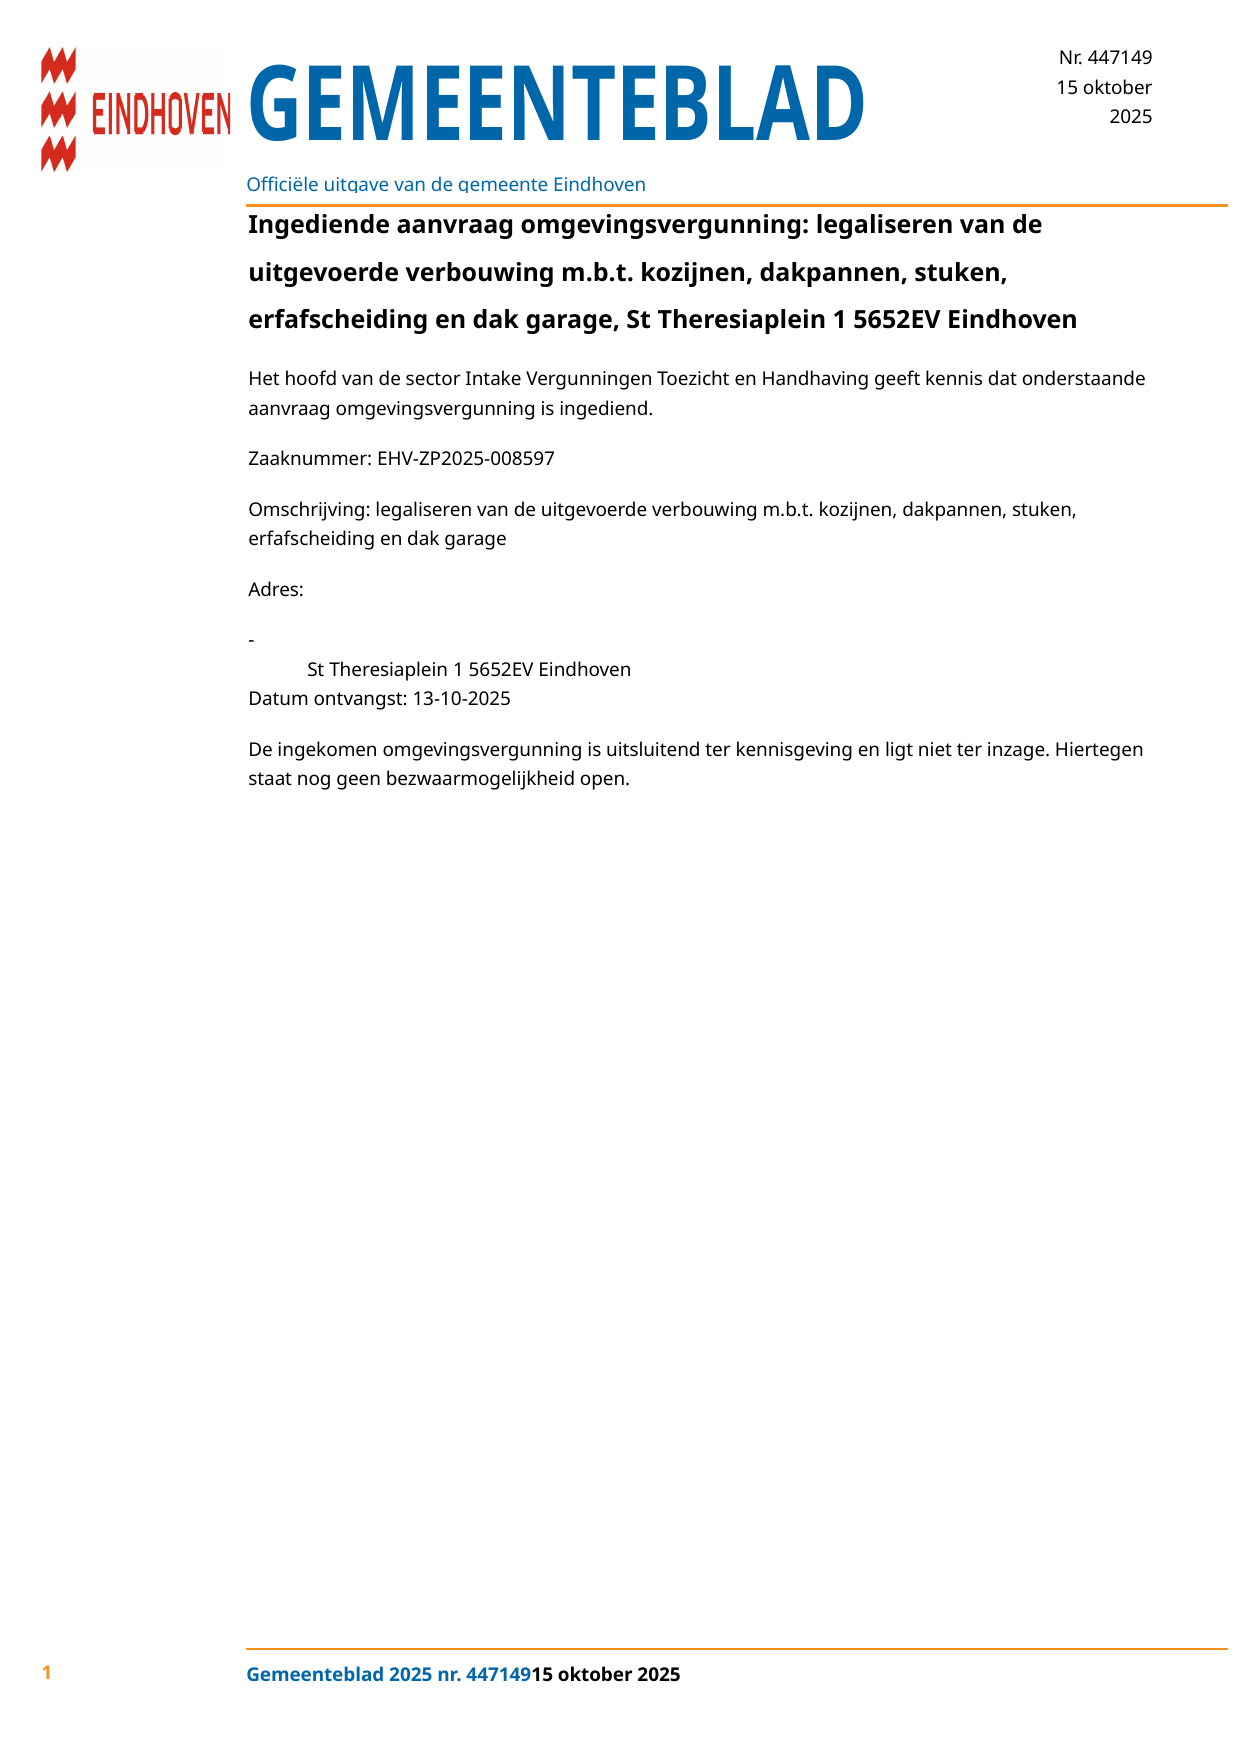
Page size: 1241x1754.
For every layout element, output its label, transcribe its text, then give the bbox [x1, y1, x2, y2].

text Ingediende aanvraag omgevingsvergunning: legaliseren van de uitgevoerde verbouwing m.b.t. kozijnen, dakpannen, stuken, erfafscheiding en dak garage, St Theresiaplein 1 5652EV Eindhoven [248, 207, 1152, 336]
text Omschrijving: legaliseren van de uitgevoerde verbouwing m.b.t. kozijnen, dakpannen, stuken, erfafscheiding en dak garage [248, 496, 1152, 551]
text Het hoofd van de sector Intake Vergunningen Toezicht en Handhaving geeft kennis dat onderstaande aanvraag omgevingsvergunning is ingediend. [248, 366, 1152, 421]
text De ingekomen omgevingsvergunning is uitsluitend ter kennisgeving en ligt niet ter inzage. Hiertegen staat nog geen bezwaarmogelijkheid open. [248, 736, 1152, 791]
text Datum ontvangst: 13-10-2025 [248, 686, 1152, 711]
text Zaaknummer: EHV-ZP2025-008597 [248, 446, 1152, 471]
picture [41, 47, 231, 172]
list St Theresiaplein 1 5652EV Eindhoven [248, 656, 1152, 682]
text Adres: [248, 576, 1152, 602]
